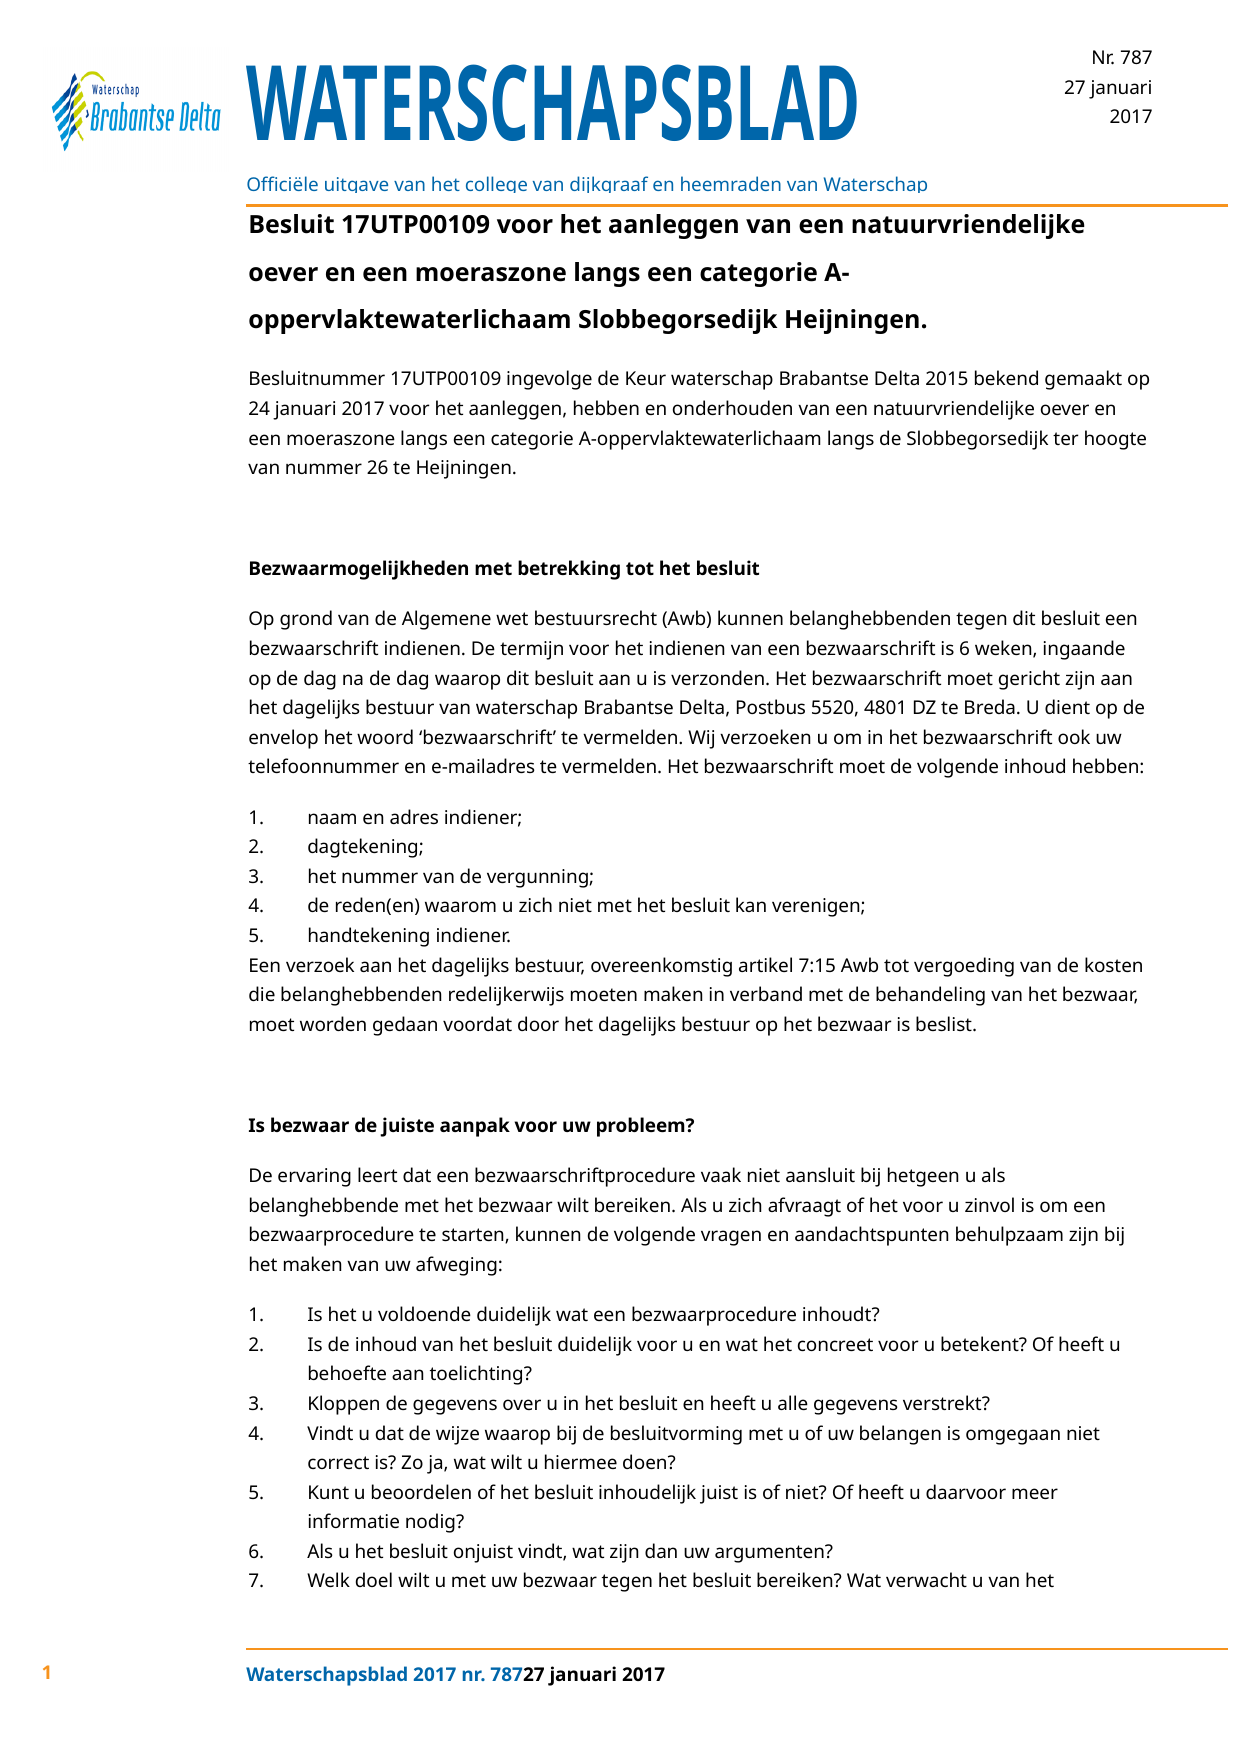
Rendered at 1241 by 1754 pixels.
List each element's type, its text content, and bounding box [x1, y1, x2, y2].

text Bezwaarmogelijkheden met betrekking tot het besluit [248, 555, 1152, 581]
list Kloppen de gegevens over u in het besluit en heeft u alle gegevens verstrekt? [248, 1390, 1152, 1416]
list Als u het besluit onjuist vindt, wat zijn dan uw argumenten? [248, 1538, 1152, 1564]
list de reden(en) waarom u zich niet met het besluit kan verenigen; [248, 893, 1152, 918]
picture [41, 47, 231, 172]
list Welk doel wilt u met uw bezwaar tegen het besluit bereiken? Wat verwacht u van het [248, 1568, 1152, 1593]
list Is het u voldoende duidelijk wat een bezwaarprocedure inhoudt? [248, 1301, 1152, 1327]
text De ervaring leert dat een bezwaarschriftprocedure vaak niet aansluit bij hetgeen u als belanghebbende met het bezwaar wilt bereiken. Als u zich afvraagt of het voor u zinvol is om een bezwaarprocedure te starten, kunnen de volgende vragen en aandachtspunten behulpzaam zijn bij het maken van uw afweging: [248, 1162, 1152, 1277]
text Op grond van de Algemene wet bestuursrecht (Awb) kunnen belanghebbenden tegen dit besluit een bezwaarschrift indienen. De termijn voor het indienen van een bezwaarschrift is 6 weken, ingaande op de dag na de dag waarop dit besluit aan u is verzonden. Het bezwaarschrift moet gericht zijn aan het dagelijks bestuur van waterschap Brabantse Delta, Postbus 5520, 4801 DZ te Breda. U dient op de envelop het woord ‘bezwaarschrift’ te vermelden. Wij verzoeken u om in het bezwaarschrift ook uw telefoonnummer en e‑mailadres te vermelden. Het bezwaarschrift moet de volgende inhoud hebben: [248, 606, 1152, 779]
list het nummer van de vergunning; [248, 863, 1152, 889]
text Een verzoek aan het dagelijks bestuur, overeenkomstig artikel 7:15 Awb tot vergoeding van de kosten die belanghebbenden redelijkerwijs moeten maken in verband met de behandeling van het bezwaar, moet worden gedaan voordat door het dagelijks bestuur op het bezwaar is beslist. [248, 952, 1152, 1037]
list Is de inhoud van het besluit duidelijk voor u en wat het concreet voor u betekent? Of heeft u behoefte aan toelichting? [248, 1331, 1152, 1386]
list naam en adres indiener; [248, 804, 1152, 829]
list dagtekening; [248, 833, 1152, 859]
list Kunt u beoordelen of het besluit inhoudelijk juist is of niet? Of heeft u daarvoor meer informatie nodig? [248, 1479, 1152, 1534]
list Vindt u dat de wijze waarop bij de besluitvorming met u of uw belangen is omgegaan niet correct is? Zo ja, wat wilt u hiermee doen? [248, 1420, 1152, 1475]
list handtekening indiener. [248, 922, 1152, 948]
text Besluitnummer 17UTP00109 ingevolge de Keur waterschap Brabantse Delta 2015 bekend gemaakt op 24 januari 2017 voor het aanleggen, hebben en onderhouden van een natuurvriendelijke oever en een moeraszone langs een categorie A-oppervlaktewaterlichaam langs de Slobbegorsedijk ter hoogte van nummer 26 te Heijningen. [248, 366, 1152, 480]
text Is bezwaar de juiste aanpak voor uw probleem? [248, 1112, 1152, 1137]
text Besluit 17UTP00109 voor het aanleggen van een natuurvriendelijke oever en een moeraszone langs een categorie A-oppervlaktewaterlichaam Slobbegorsedijk Heijningen. [248, 207, 1152, 336]
